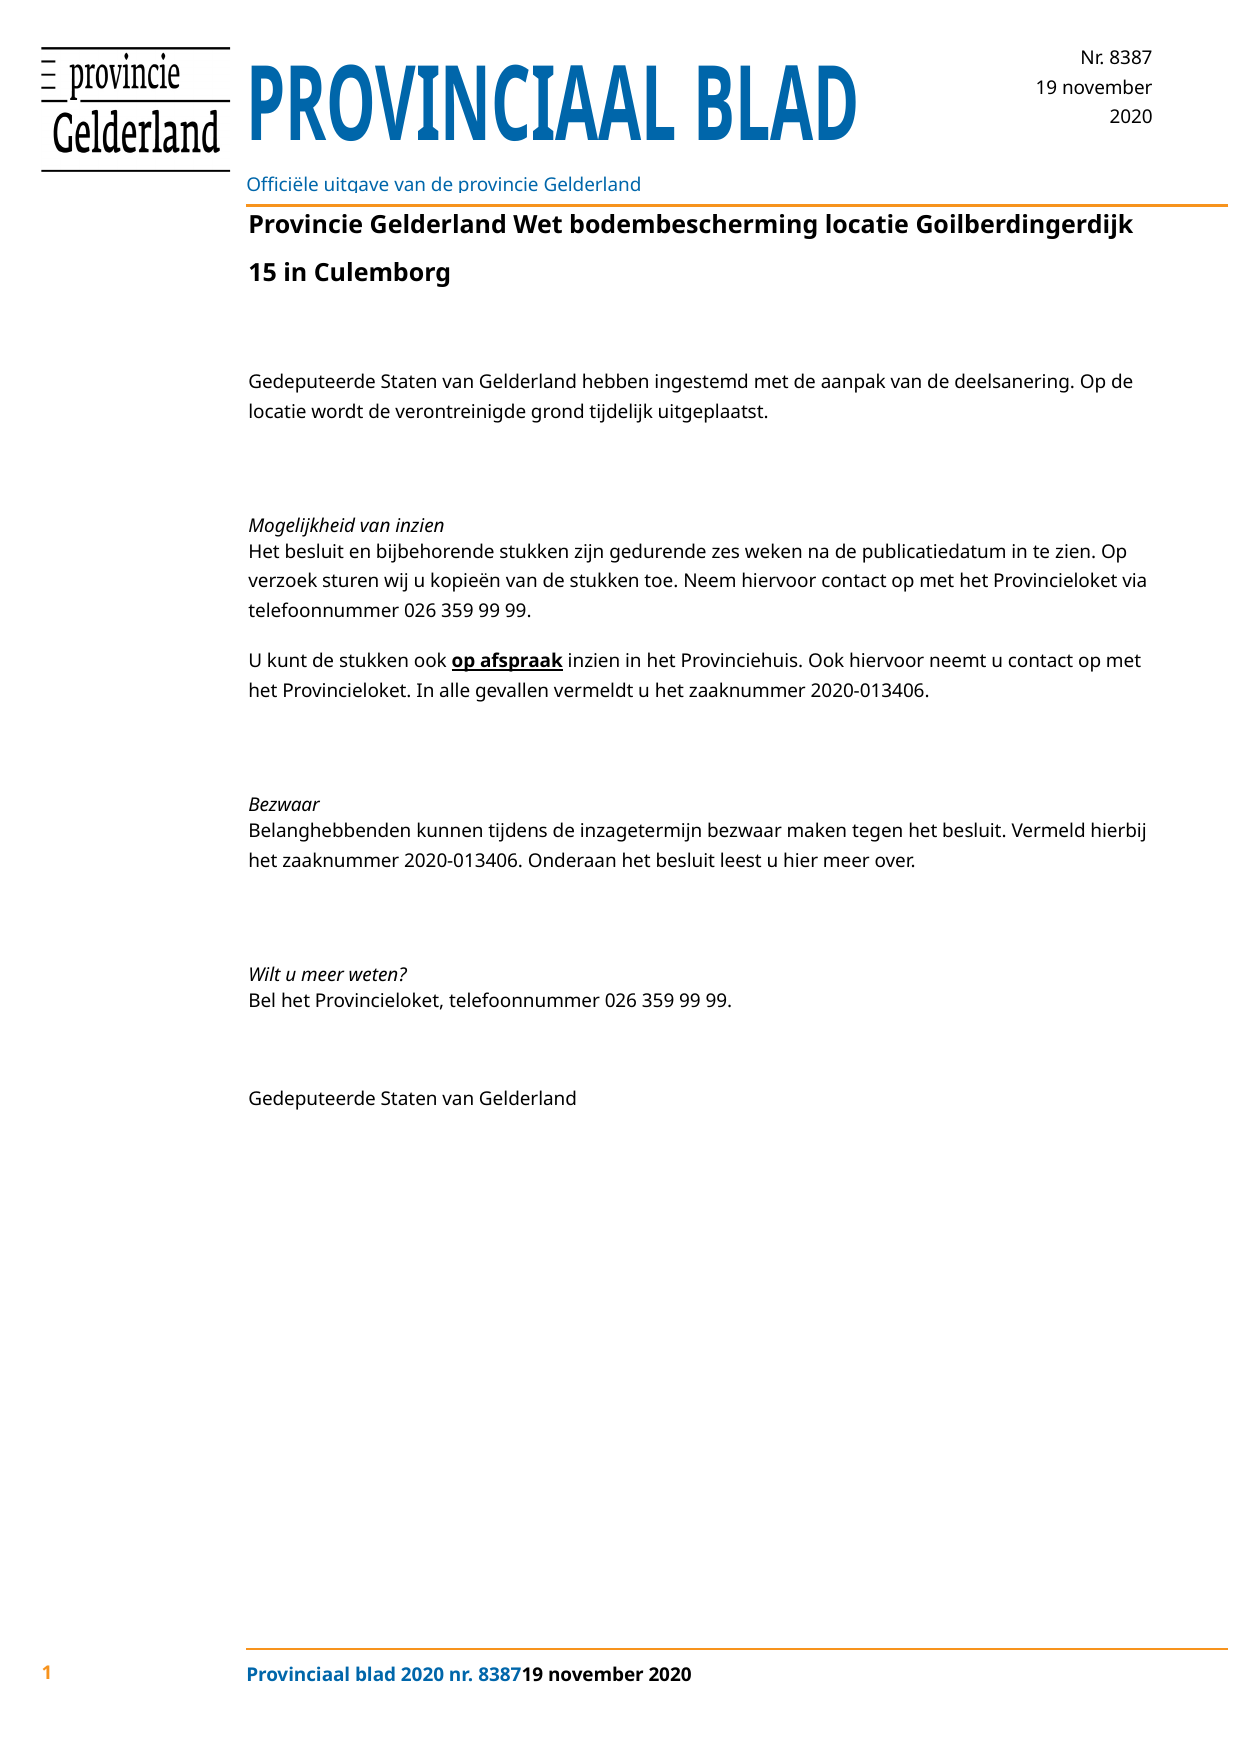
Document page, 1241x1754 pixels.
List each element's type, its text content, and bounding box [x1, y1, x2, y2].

text Mogelijkheid van inzien [248, 512, 1152, 538]
text Bel het Provincieloket, telefoonnummer 026 359 99 99. [248, 987, 1152, 1013]
text Gedeputeerde Staten van Gelderland hebben ingestemd met de aanpak van de deelsanering. Op de locatie wordt de verontreinigde grond tijdelijk uitgeplaatst. [248, 368, 1152, 424]
text Het besluit en bijbehorende stukken zijn gedurende zes weken na de publicatiedatum in te zien. Op verzoek sturen wij u kopieën van de stukken toe. Neem hiervoor contact op met het Provincieloket via telefoonnummer 026 359 99 99. [248, 538, 1152, 623]
text Bezwaar [248, 792, 1152, 817]
picture [41, 47, 231, 172]
text Wilt u meer weten? [248, 961, 1152, 987]
text Provincie Gelderland Wet bodembescherming locatie Goilberdingerdijk 15 in Culemborg [248, 207, 1152, 288]
text U kunt de stukken ook op afspraak inzien in het Provinciehuis. Ook hiervoor neemt u contact op met het Provincieloket. In alle gevallen vermeldt u het zaaknummer 2020-013406. [248, 648, 1152, 703]
text Belanghebbenden kunnen tijdens de inzagetermijn bezwaar maken tegen het besluit. Vermeld hierbij het zaaknummer 2020-013406. Onderaan het besluit leest u hier meer over. [248, 817, 1152, 873]
text Gedeputeerde Staten van Gelderland [248, 1085, 1152, 1111]
